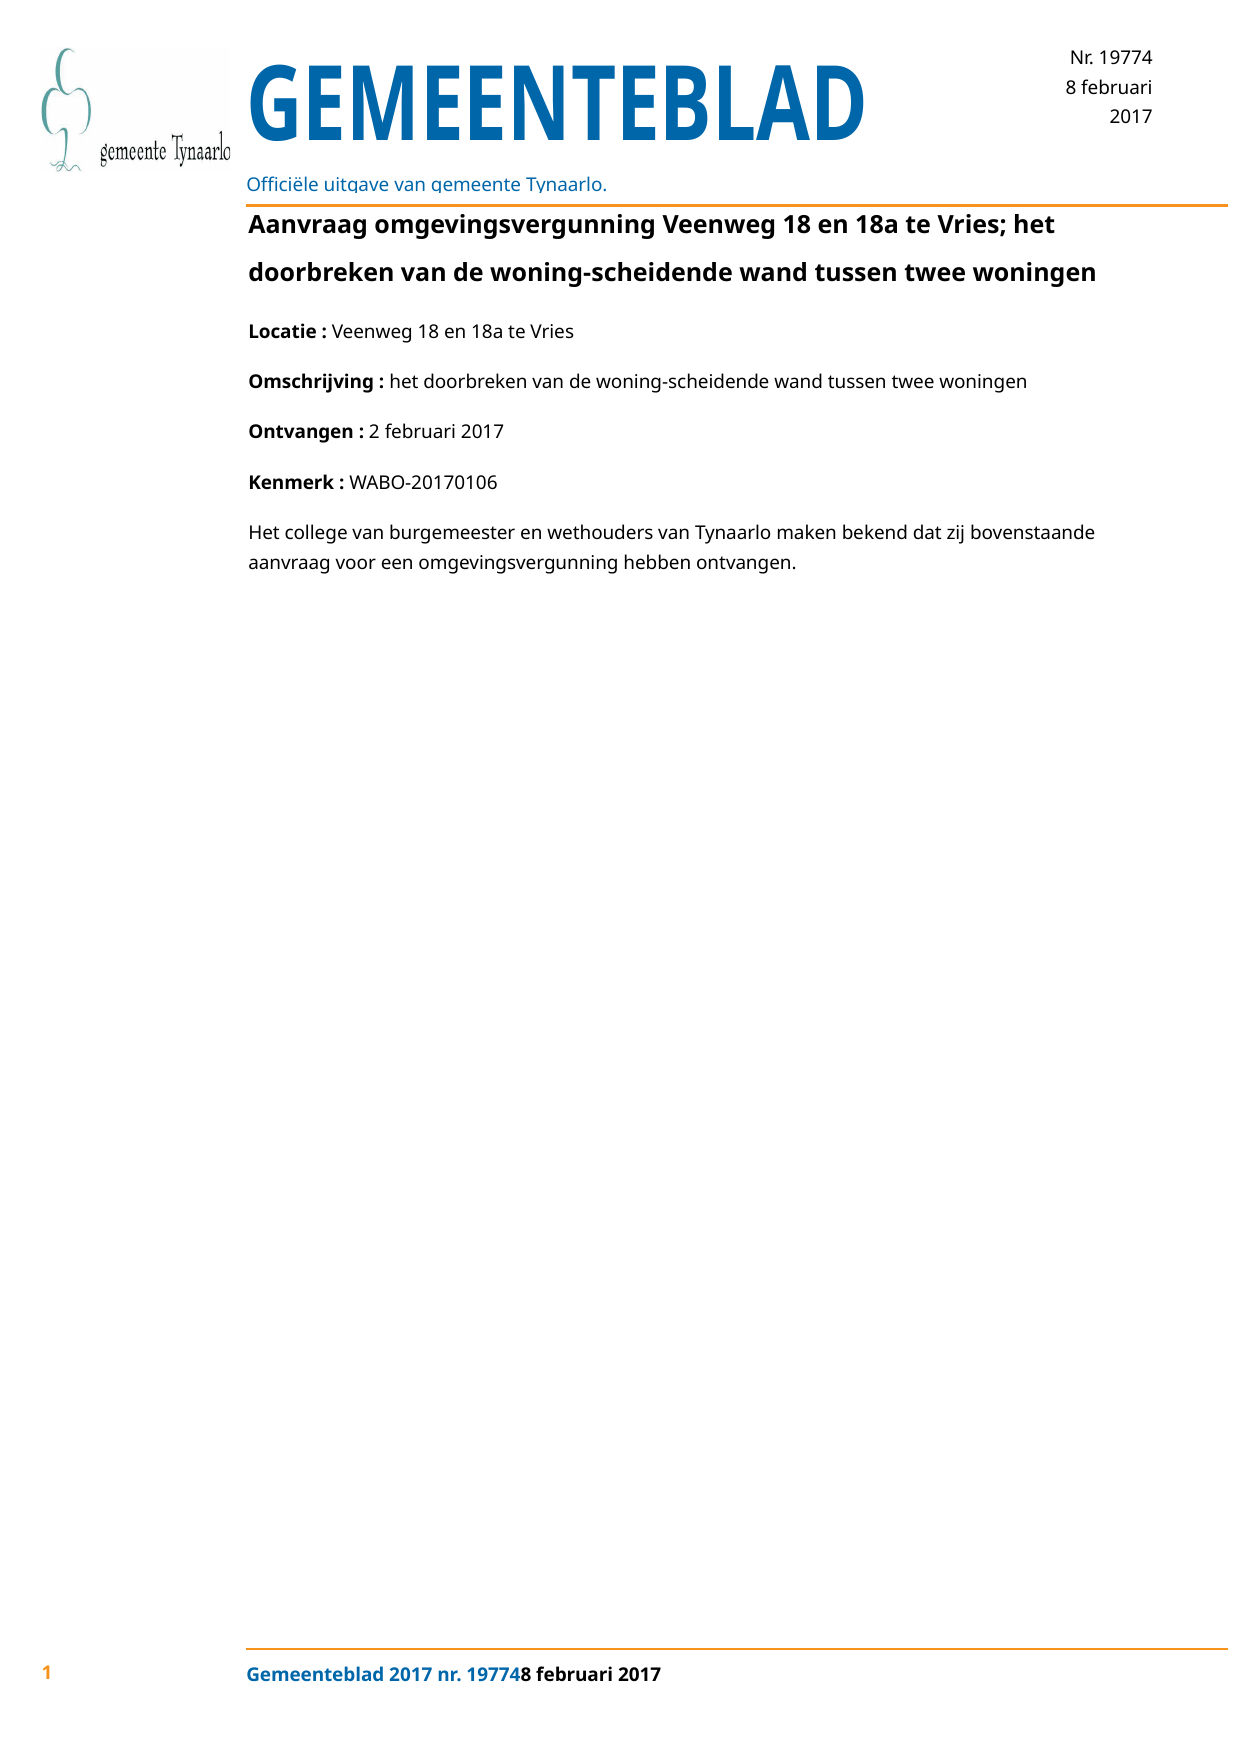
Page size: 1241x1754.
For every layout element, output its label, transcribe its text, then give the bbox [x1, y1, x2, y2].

text Omschrijving : het doorbreken van de woning-scheidende wand tussen twee woningen [248, 368, 1152, 394]
text Kenmerk : WABO-20170106 [248, 469, 1152, 495]
text Het college van burgemeester en wethouders van Tynaarlo maken bekend dat zij bovenstaande aanvraag voor een omgevingsvergunning hebben ontvangen. [248, 519, 1152, 575]
picture [41, 47, 231, 172]
text Ontvangen : 2 februari 2017 [248, 419, 1152, 444]
text Locatie : Veenweg 18 en 18a te Vries [248, 318, 1152, 344]
text Aanvraag omgevingsvergunning Veenweg 18 en 18a te Vries; het doorbreken van de woning-scheidende wand tussen twee woningen [248, 207, 1152, 288]
